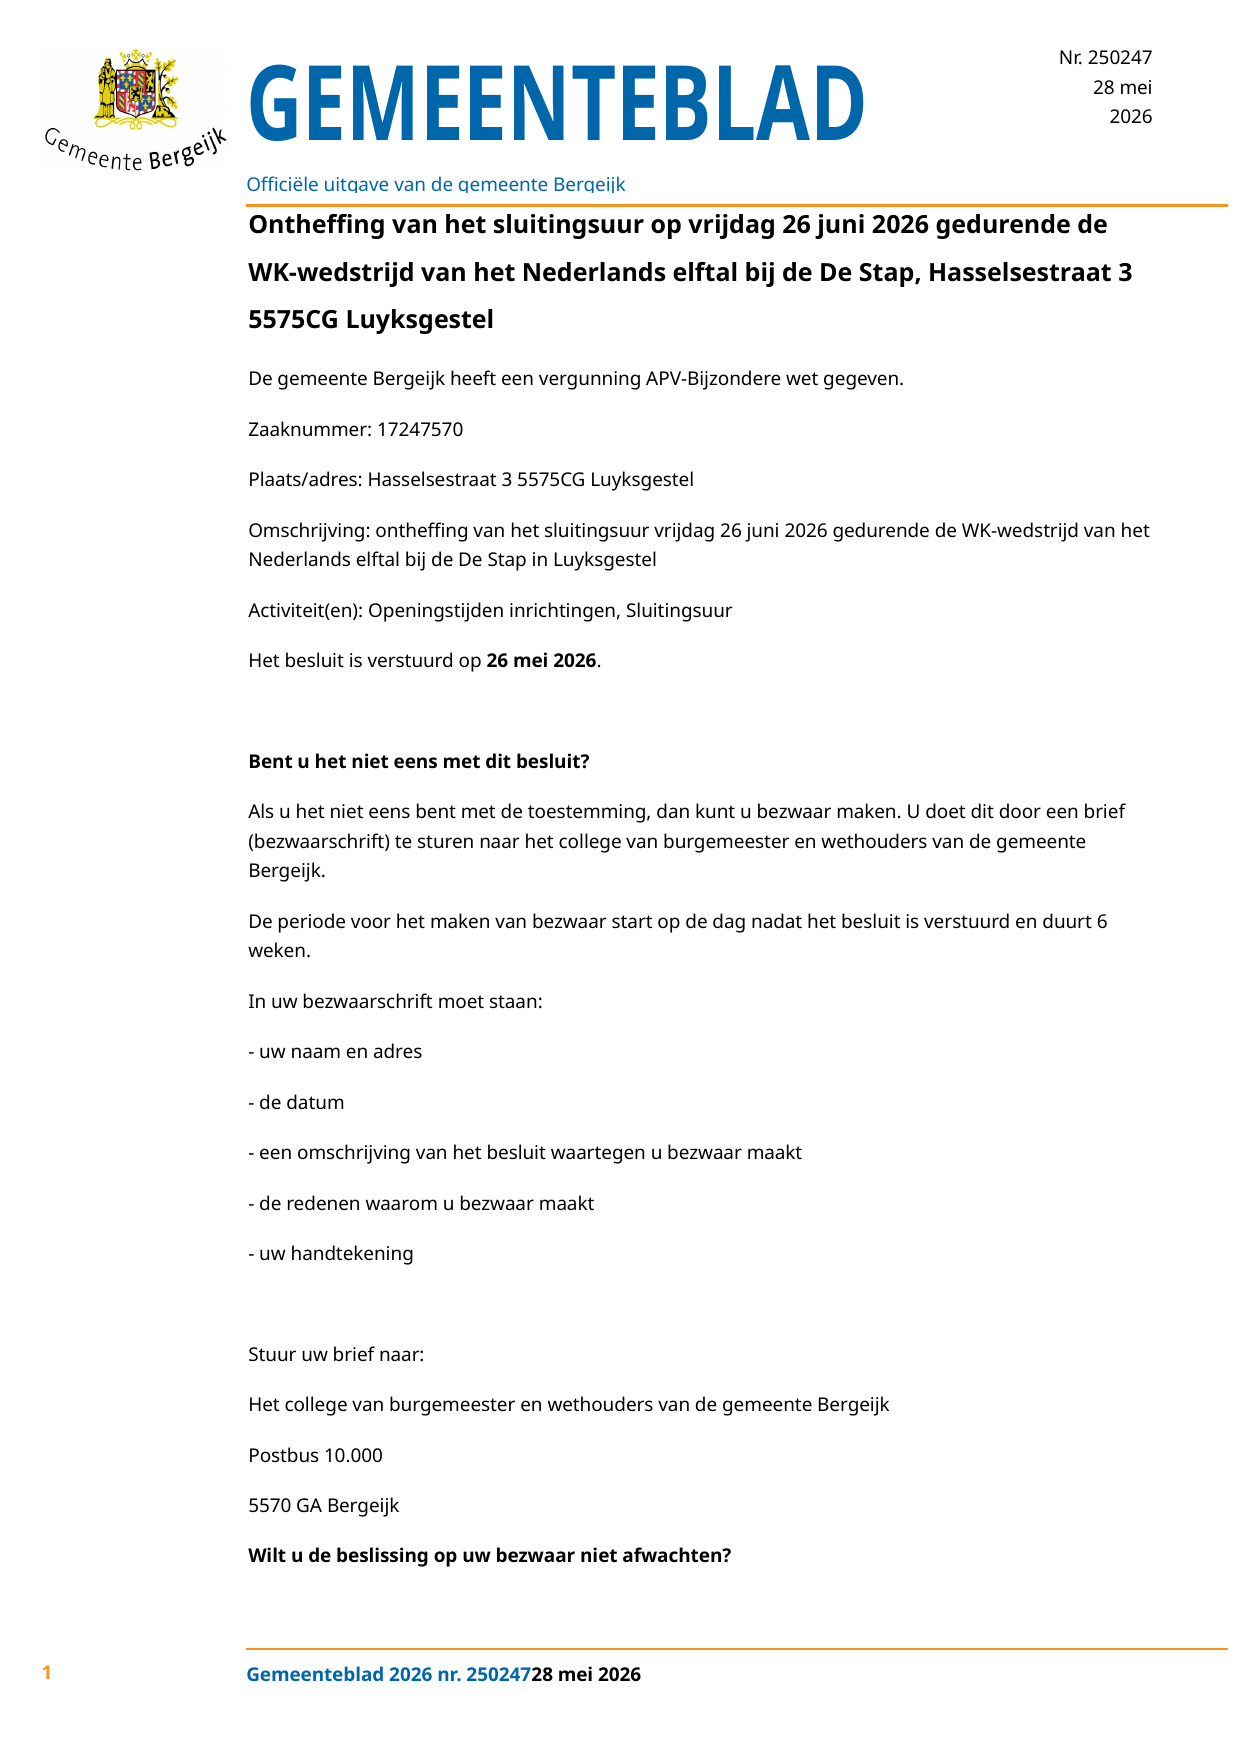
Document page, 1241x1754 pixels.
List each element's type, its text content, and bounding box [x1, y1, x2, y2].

text Omschrijving: ontheffing van het sluitingsuur vrijdag 26 juni 2026 gedurende de WK-wedstrijd van het Nederlands elftal bij de De Stap in Luyksgestel [248, 517, 1152, 572]
text In uw bezwaarschrift moet staan: [248, 988, 1152, 1014]
text De periode voor het maken van bezwaar start op de dag nadat het besluit is verstuurd en duurt 6 weken. [248, 908, 1152, 963]
text De gemeente Bergeijk heeft een vergunning APV-Bijzondere wet gegeven. [248, 366, 1152, 391]
text - de redenen waarom u bezwaar maakt [248, 1190, 1152, 1215]
text Het college van burgemeester en wethouders van de gemeente Bergeijk [248, 1391, 1152, 1417]
text Het besluit is verstuurd op 26 mei 2026. [248, 647, 1152, 673]
text Wilt u de beslissing op uw bezwaar niet afwachten? [248, 1543, 1152, 1568]
text Activiteit(en): Openingstijden inrichtingen, Sluitingsuur [248, 597, 1152, 622]
text Zaaknummer: 17247570 [248, 416, 1152, 442]
text - uw handtekening [248, 1240, 1152, 1266]
picture [41, 47, 231, 172]
text Als u het niet eens bent met de toestemming, dan kunt u bezwaar maken. U doet dit door een brief (bezwaarschrift) te sturen naar het college van burgemeester en wethouders van de gemeente Bergeijk. [248, 798, 1152, 883]
text 5570 GA Bergeijk [248, 1492, 1152, 1518]
text Bent u het niet eens met dit besluit? [248, 748, 1152, 774]
text - de datum [248, 1089, 1152, 1114]
text Postbus 10.000 [248, 1442, 1152, 1467]
text Plaats/adres: Hasselsestraat 3 5575CG Luyksgestel [248, 466, 1152, 492]
text Ontheffing van het sluitingsuur op vrijdag 26 juni 2026 gedurende de WK-wedstrijd van het Nederlands elftal bij de De Stap, Hasselsestraat 3 5575CG Luyksgestel [248, 207, 1152, 336]
text - een omschrijving van het besluit waartegen u bezwaar maakt [248, 1139, 1152, 1165]
text Stuur uw brief naar: [248, 1341, 1152, 1367]
text - uw naam en adres [248, 1038, 1152, 1064]
